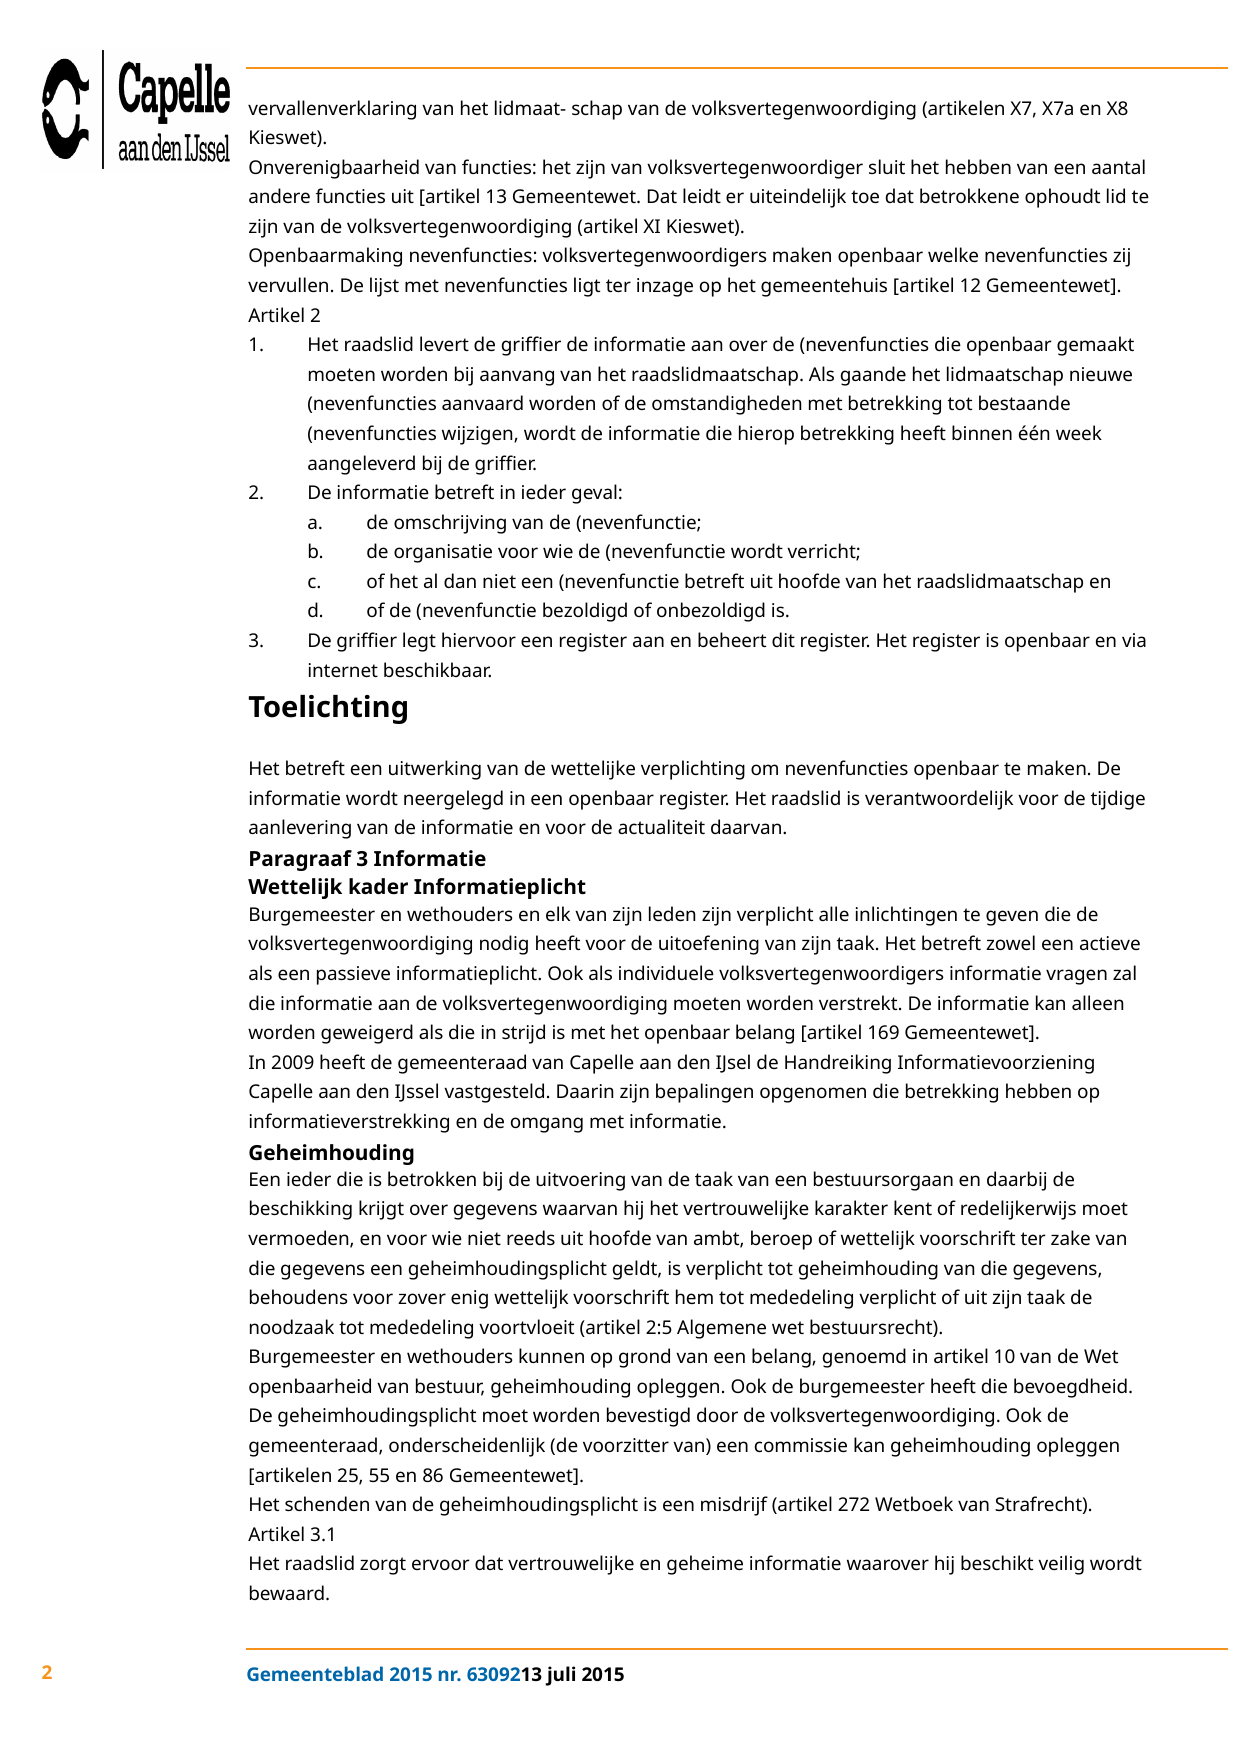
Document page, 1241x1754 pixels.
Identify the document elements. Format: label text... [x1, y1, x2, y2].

text Toelichting [248, 686, 1152, 726]
text Het raadslid zorgt ervoor dat vertrouwelijke en geheime informatie waarover hij beschikt veilig wordt bewaard. [248, 1551, 1152, 1606]
text Artikel 2 [248, 302, 1152, 328]
text vervallenverklaring van het lidmaat- schap van de volksvertegenwoordiging (artikelen X7, X7a en X8 Kieswet). [248, 95, 1152, 150]
text Burgemeester en wethouders en elk van zijn leden zijn verplicht alle inlichtingen te geven die de volksvertegenwoordiging nodig heeft voor de uitoefening van zijn taak. Het betreft zowel een actieve als een passieve informatieplicht. Ook als individuele volksvertegenwoordigers informatie vragen zal die informatie aan de volksvertegenwoordiging moeten worden verstrekt. De informatie kan alleen worden geweigerd als die in strijd is met het openbaar belang [artikel 169 Gemeentewet]. [248, 901, 1152, 1045]
text Burgemeester en wethouders kunnen op grond van een belang, genoemd in artikel 10 van de Wet openbaarheid van bestuur, geheimhouding opleggen. Ook de burgemeester heeft die bevoegdheid. De geheimhoudingsplicht moet worden bevestigd door de volksvertegenwoordiging. Ook de gemeenteraad, onderscheidenlijk (de voorzitter van) een commissie kan geheimhouding opleggen [artikelen 25, 55 en 86 Gemeentewet]. [248, 1343, 1152, 1488]
list de organisatie voor wie de (nevenfunctie wordt verricht; [307, 538, 1152, 564]
text Een ieder die is betrokken bij de uitvoering van de taak van een bestuursorgaan en daarbij de beschikking krijgt over gegevens waarvan hij het vertrouwelijke karakter kent of redelijkerwijs moet vermoeden, en voor wie niet reeds uit hoofde van ambt, beroep of wettelijk voorschrift ter zake van die gegevens een geheimhoudingsplicht geldt, is verplicht tot geheimhouding van die gegevens, behoudens voor zover enig wettelijk voorschrift hem tot mededeling verplicht of uit zijn taak de noodzaak tot mededeling voortvloeit (artikel 2:5 Algemene wet bestuursrecht). [248, 1166, 1152, 1340]
text Onverenigbaarheid van functies: het zijn van volksvertegenwoordiger sluit het hebben van een aantal andere functies uit [artikel 13 Gemeentewet. Dat leidt er uiteindelijk toe dat betrokkene ophoudt lid te zijn van de volksvertegenwoordiging (artikel XI Kieswet). [248, 154, 1152, 239]
text Artikel 3.1 [248, 1521, 1152, 1547]
picture [41, 47, 231, 172]
list of de (nevenfunctie bezoldigd of onbezoldigd is. [307, 598, 1152, 623]
list De informatie betreft in ieder geval: [248, 479, 1152, 505]
text In 2009 heeft de gemeenteraad van Capelle aan den IJsel de Handreiking Informatievoorziening Capelle aan den IJssel vastgesteld. Daarin zijn bepalingen opgenomen die betrekking hebben op informatieverstrekking en de omgang met informatie. [248, 1049, 1152, 1134]
text Het schenden van de geheimhoudingsplicht is een misdrijf (artikel 272 Wetboek van Strafrecht). [248, 1491, 1152, 1517]
text Paragraaf 3 Informatie [248, 844, 1152, 872]
list Het raadslid levert de griffier de informatie aan over de (nevenfuncties die openbaar gemaakt moeten worden bij aanvang van het raadslidmaatschap. Als gaande het lidmaatschap nieuwe (nevenfuncties aanvaard worden of de omstandigheden met betrekking tot bestaande (nevenfuncties wijzigen, wordt de informatie die hierop betrekking heeft binnen één week aangeleverd bij de griffier. [248, 331, 1152, 476]
text Geheimhouding [248, 1138, 1152, 1166]
list of het al dan niet een (nevenfunctie betreft uit hoofde van het raadslidmaatschap en [307, 568, 1152, 594]
list De griffier legt hiervoor een register aan en beheert dit register. Het register is openbaar en via internet beschikbaar. [248, 627, 1152, 683]
text Het betreft een uitwerking van de wettelijke verplichting om nevenfuncties openbaar te maken. De informatie wordt neergelegd in een openbaar register. Het raadslid is verantwoordelijk voor de tijdige aanlevering van de informatie en voor de actualiteit daarvan. [248, 755, 1152, 840]
text Openbaarmaking nevenfuncties: volksvertegenwoordigers maken openbaar welke nevenfuncties zij vervullen. De lijst met nevenfuncties ligt ter inzage op het gemeentehuis [artikel 12 Gemeentewet]. [248, 243, 1152, 298]
text Wettelijk kader Informatieplicht [248, 872, 1152, 901]
list de omschrijving van de (nevenfunctie; [307, 509, 1152, 535]
